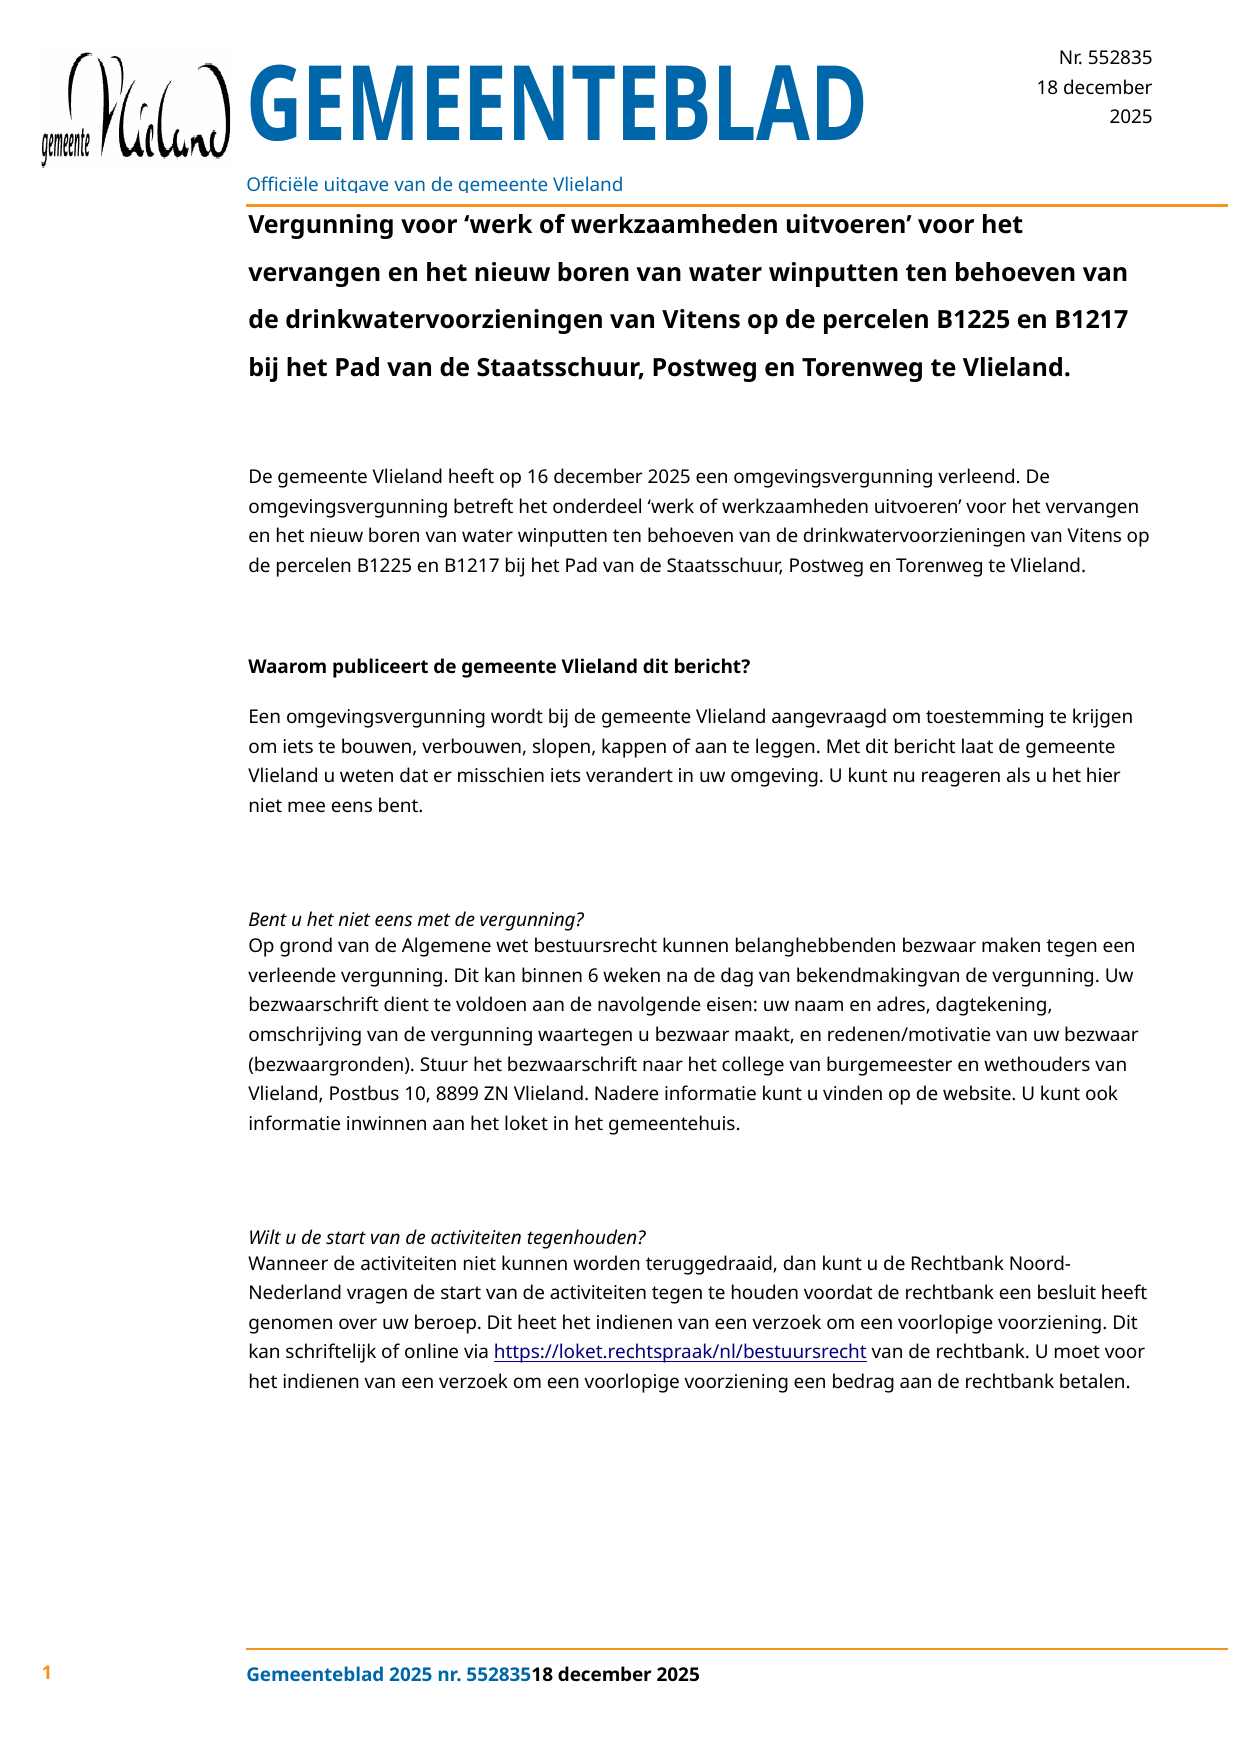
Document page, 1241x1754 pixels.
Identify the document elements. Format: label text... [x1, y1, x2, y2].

text Bent u het niet eens met de vergunning? [248, 907, 1152, 932]
text Een omgevingsvergunning wordt bij de gemeente Vlieland aangevraagd om toestemming te krijgen om iets te bouwen, verbouwen, slopen, kappen of aan te leggen. Met dit bericht laat de gemeente Vlieland u weten dat er misschien iets verandert in uw omgeving. U kunt nu reageren als u het hier niet mee eens bent. [248, 703, 1152, 818]
picture [41, 47, 231, 172]
text Waarom publiceert de gemeente Vlieland dit bericht? [248, 653, 1152, 679]
text De gemeente Vlieland heeft op 16 december 2025 een omgevingsvergunning verleend. De omgevingsvergunning betreft het onderdeel ‘werk of werkzaamheden uitvoeren’ voor het vervangen en het nieuw boren van water winputten ten behoeven van de drinkwatervoorzieningen van Vitens op de percelen B1225 en B1217 bij het Pad van de Staatsschuur, Postweg en Torenweg te Vlieland. [248, 463, 1152, 578]
text Vergunning voor ‘werk of werkzaamheden uitvoeren’ voor het vervangen en het nieuw boren van water winputten ten behoeven van de drinkwatervoorzieningen van Vitens op de percelen B1225 en B1217 bij het Pad van de Staatsschuur, Postweg en Torenweg te Vlieland. [248, 207, 1152, 384]
text Wanneer de activiteiten niet kunnen worden teruggedraaid, dan kunt u de Rechtbank Noord-Nederland vragen de start van de activiteiten tegen te houden voordat de rechtbank een besluit heeft genomen over uw beroep. Dit heet het indienen van een verzoek om een voorlopige voorziening. Dit kan schriftelijk of online via https://loket.rechtspraak/nl/bestuursrecht van de rechtbank. U moet voor het indienen van een verzoek om een voorlopige voorziening een bedrag aan de rechtbank betalen. [248, 1250, 1152, 1394]
text Op grond van de Algemene wet bestuursrecht kunnen belanghebbenden bezwaar maken tegen een verleende vergunning. Dit kan binnen 6 weken na de dag van bekendmakingvan de vergunning. Uw bezwaarschrift dient te voldoen aan de navolgende eisen: uw naam en adres, dagtekening, omschrijving van de vergunning waartegen u bezwaar maakt, en redenen/motivatie van uw bezwaar (bezwaargronden). Stuur het bezwaarschrift naar het college van burgemeester en wethouders van Vlieland, Postbus 10, 8899 ZN Vlieland. Nadere informatie kunt u vinden op de website. U kunt ook informatie inwinnen aan het loket in het gemeentehuis. [248, 932, 1152, 1136]
text Wilt u de start van de activiteiten tegenhouden? [248, 1224, 1152, 1250]
